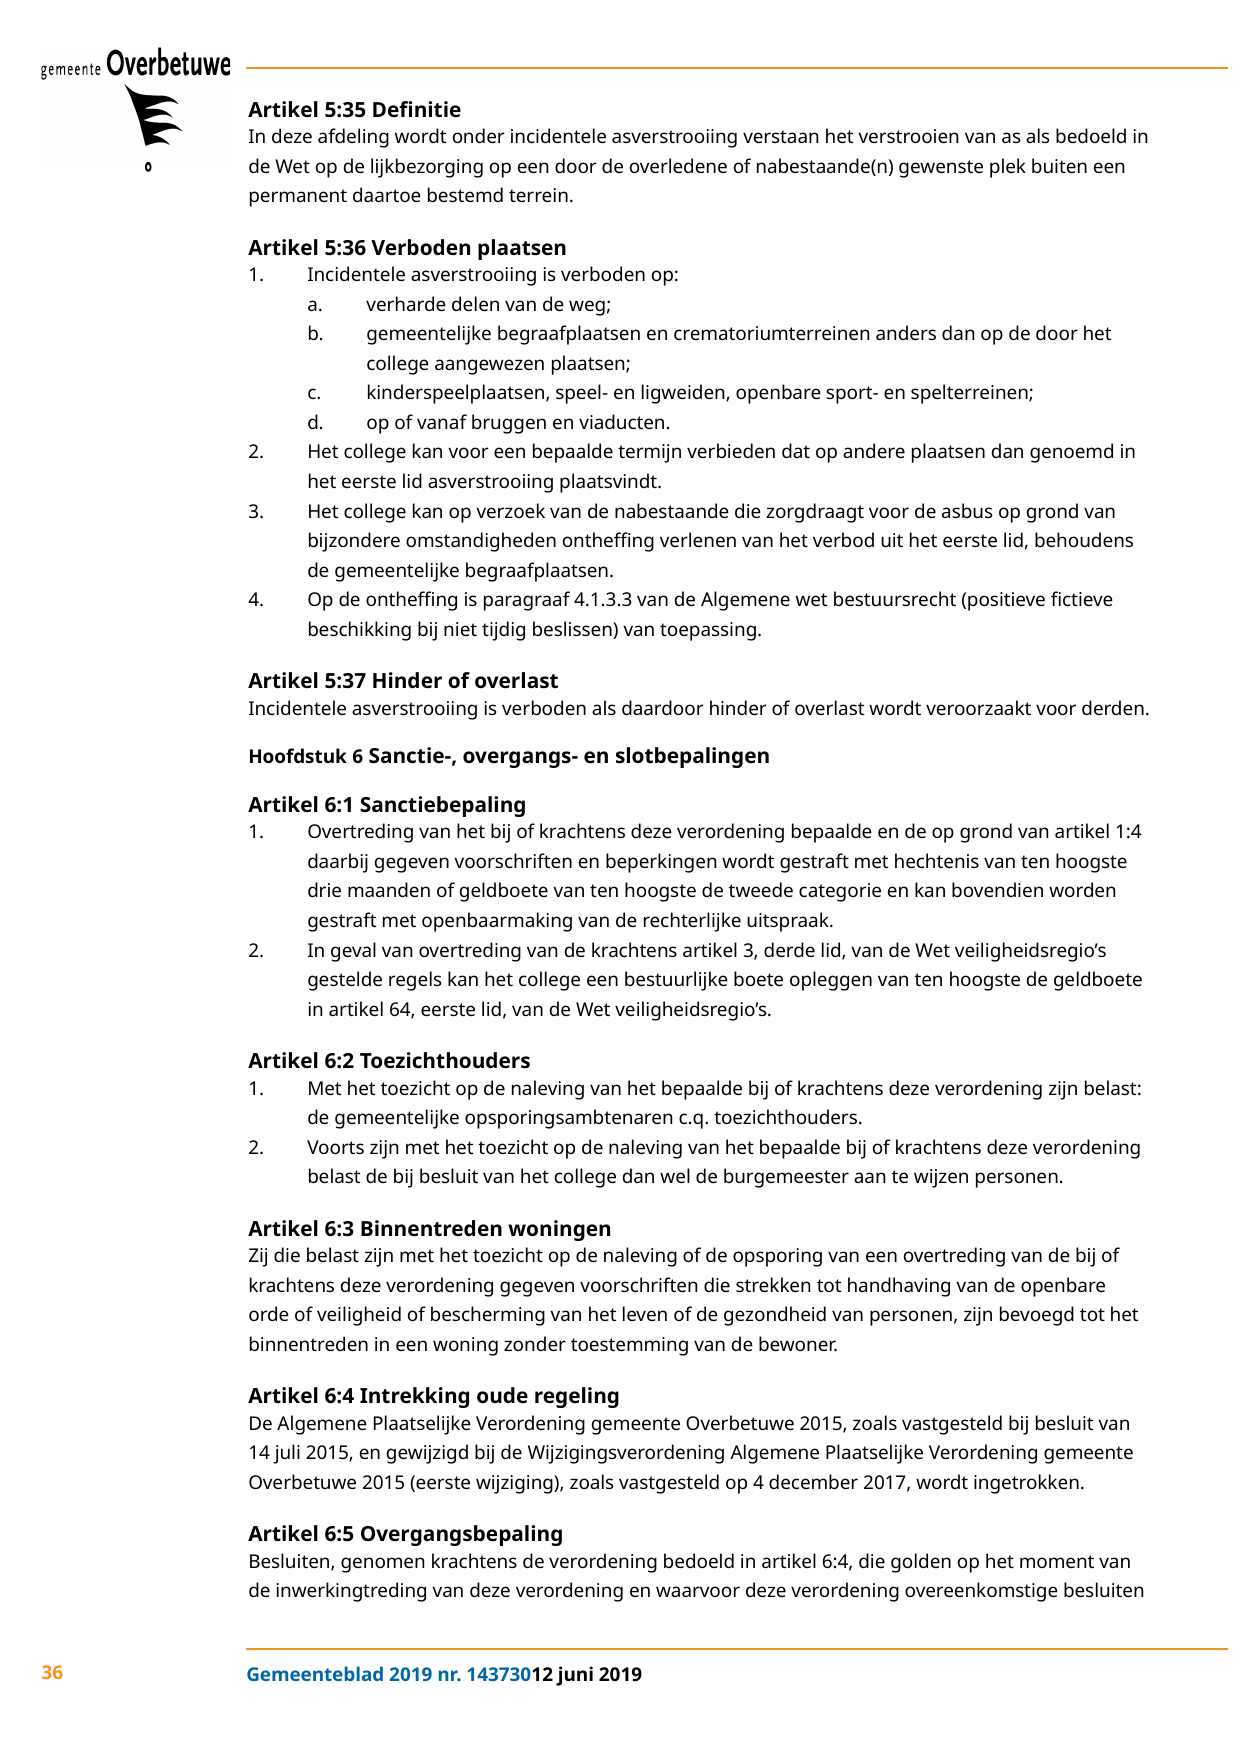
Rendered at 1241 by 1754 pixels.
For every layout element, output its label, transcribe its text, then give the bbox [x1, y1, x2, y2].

list Met het toezicht op de naleving van het bepaalde bij of krachtens deze verordening zijn belast: de gemeentelijke opsporingsambtenaren c.q. toezichthouders. [248, 1075, 1152, 1130]
picture [41, 47, 231, 172]
text Besluiten, genomen krachtens de verordening bedoeld in artikel 6:4, die golden op het moment van de inwerkingtreding van deze verordening en waarvoor deze verordening overeenkomstige besluiten [248, 1548, 1152, 1603]
list gemeentelijke begraafplaatsen en crematoriumterreinen anders dan op de door het college aangewezen plaatsen; [307, 320, 1152, 376]
list Op de ontheffing is paragraaf 4.1.3.3 van de Algemene wet bestuursrecht (positieve fictieve beschikking bij niet tijdig beslissen) van toepassing. [248, 587, 1152, 642]
text Artikel 6:1 Sanctiebepaling [248, 790, 1152, 818]
text Zij die belast zijn met het toezicht op de naleving of de opsporing van een overtreding van de bij of krachtens deze verordening gegeven voorschriften die strekken tot handhaving van de openbare orde of veiligheid of bescherming van het leven of de gezondheid van personen, zijn bevoegd tot het binnentreden in een woning zonder toestemming van de bewoner. [248, 1242, 1152, 1357]
list kinderspeelplaatsen, speel- en ligweiden, openbare sport- en spelterreinen; [307, 379, 1152, 405]
list In geval van overtreding van de krachtens artikel 3, derde lid, van de Wet veiligheidsregio’s gestelde regels kan het college een bestuurlijke boete opleggen van ten hoogste de geldboete in artikel 64, eerste lid, van de Wet veiligheidsregio’s. [248, 937, 1152, 1022]
list verharde delen van de weg; [307, 291, 1152, 317]
text Artikel 6:4 Intrekking oude regeling [248, 1382, 1152, 1410]
text Artikel 5:37 Hinder of overlast [248, 667, 1152, 695]
text Artikel 6:5 Overgangsbepaling [248, 1519, 1152, 1548]
text De Algemene Plaatselijke Verordening gemeente Overbetuwe 2015, zoals vastgesteld bij besluit van 14 juli 2015, en gewijzigd bij de Wijzigingsverordening Algemene Plaatselijke Verordening gemeente Overbetuwe 2015 (eerste wijziging), zoals vastgesteld op 4 december 2017, wordt ingetrokken. [248, 1410, 1152, 1495]
text Incidentele asverstrooiing is verboden als daardoor hinder of overlast wordt veroorzaakt voor derden. [248, 695, 1152, 721]
list op of vanaf bruggen en viaducten. [307, 409, 1152, 435]
text Artikel 6:3 Binnentreden woningen [248, 1214, 1152, 1242]
text Hoofdstuk 6 Sanctie-, overgangs- en slotbepalingen [248, 741, 1152, 769]
text Artikel 5:36 Verboden plaatsen [248, 233, 1152, 261]
list Voorts zijn met het toezicht op de naleving van het bepaalde bij of krachtens deze verordening belast de bij besluit van het college dan wel de burgemeester aan te wijzen personen. [248, 1134, 1152, 1189]
text Artikel 6:2 Toezichthouders [248, 1046, 1152, 1075]
list Het college kan voor een bepaalde termijn verbieden dat op andere plaatsen dan genoemd in het eerste lid asverstrooiing plaatsvindt. [248, 439, 1152, 494]
list Het college kan op verzoek van de nabestaande die zorgdraagt voor de asbus op grond van bijzondere omstandigheden ontheffing verlenen van het verbod uit het eerste lid, behoudens de gemeentelijke begraafplaatsen. [248, 498, 1152, 583]
text Artikel 5:35 Definitie [248, 95, 1152, 123]
text In deze afdeling wordt onder incidentele asverstrooiing verstaan het verstrooien van as als bedoeld in de Wet op de lijkbezorging op een door de overledene of nabestaande(n) gewenste plek buiten een permanent daartoe bestemd terrein. [248, 123, 1152, 208]
list Incidentele asverstrooiing is verboden op: [248, 261, 1152, 287]
list Overtreding van het bij of krachtens deze verordening bepaalde en de op grond van artikel 1:4 daarbij gegeven voorschriften en beperkingen wordt gestraft met hechtenis van ten hoogste drie maanden of geldboete van ten hoogste de tweede categorie en kan bovendien worden gestraft met openbaarmaking van de rechterlijke uitspraak. [248, 818, 1152, 933]
